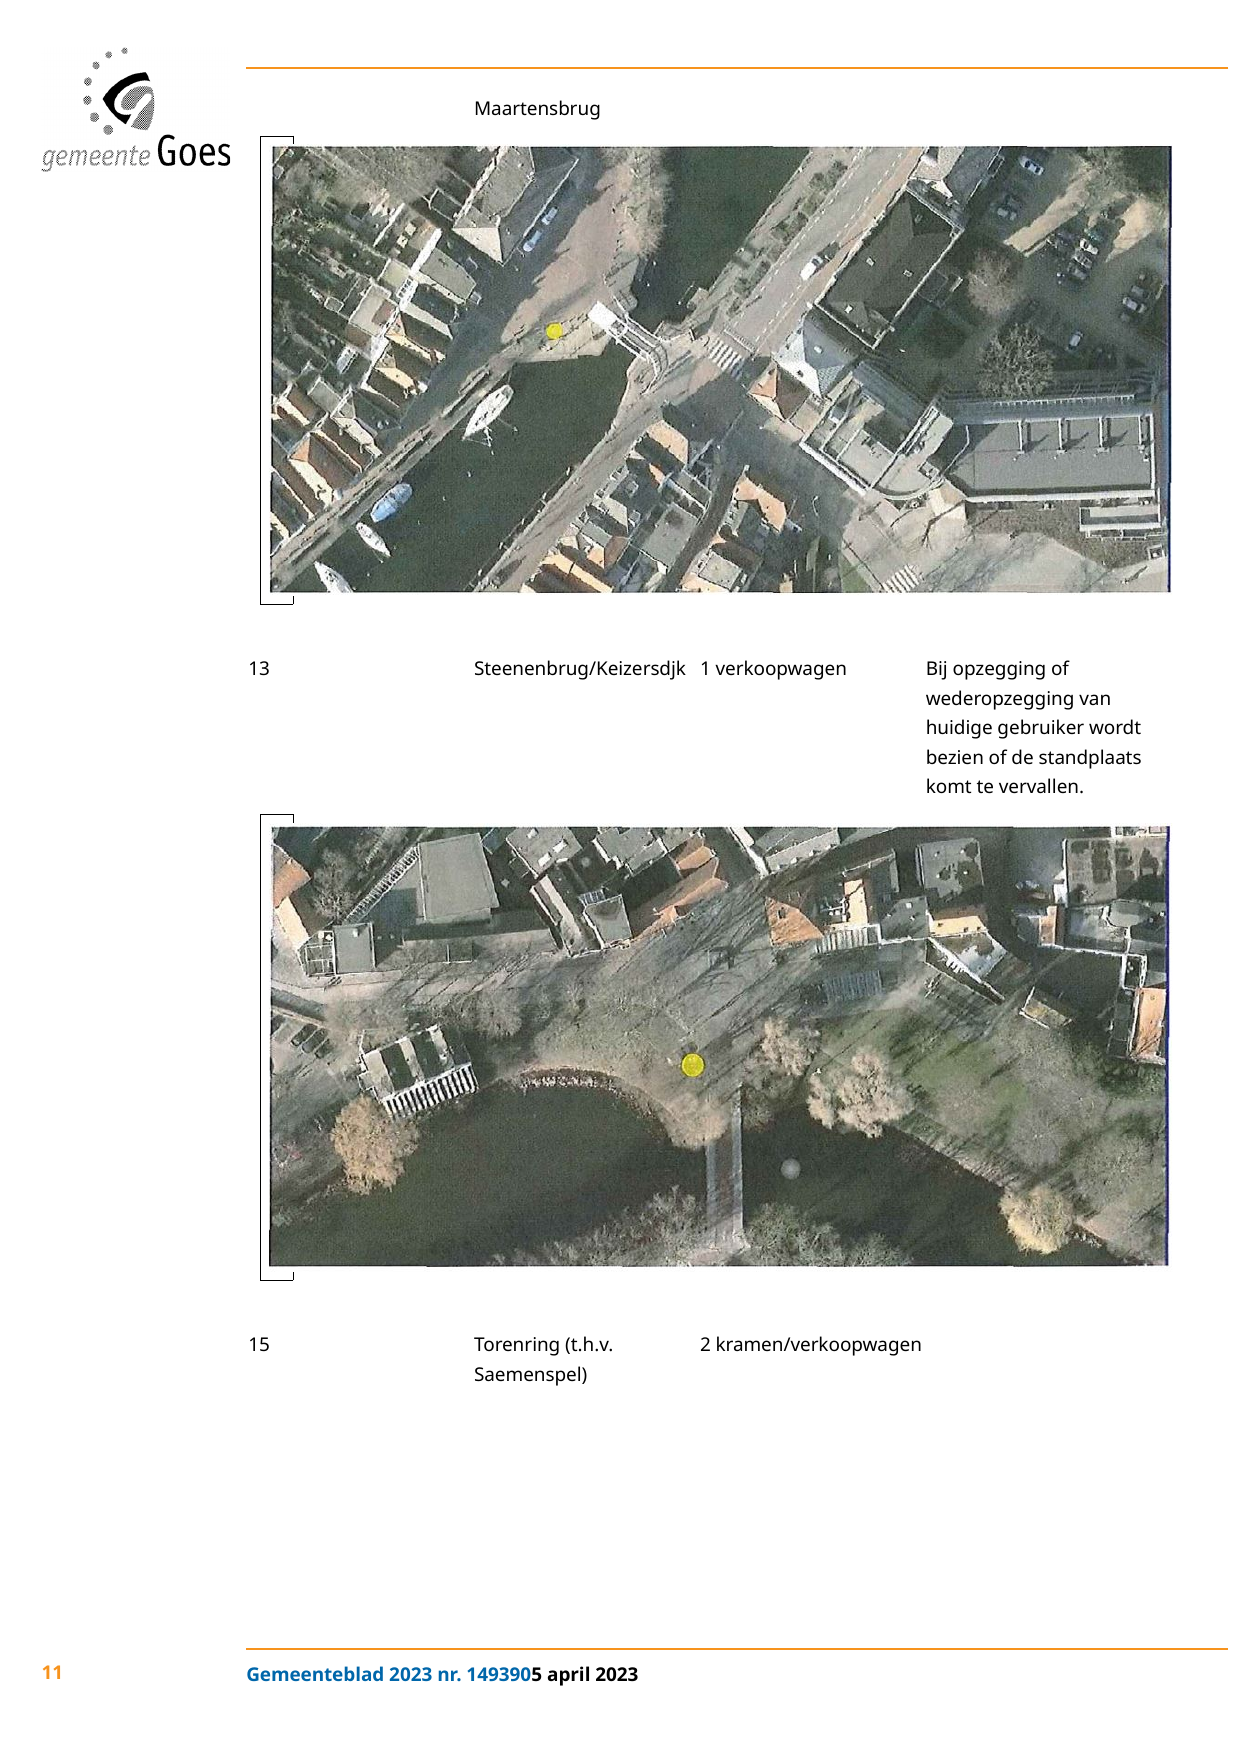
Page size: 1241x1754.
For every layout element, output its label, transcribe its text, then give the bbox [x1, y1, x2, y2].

table_header [926, 1331, 1152, 1386]
table_header Steenenbrug/Keizersdjk [474, 655, 700, 799]
table_header Maartensbrug [474, 95, 700, 121]
table_header 13 [248, 655, 474, 799]
table_header 15 [248, 1331, 474, 1386]
table_header 2 kramen/verkoopwagen [700, 1331, 926, 1386]
table_header [248, 95, 474, 121]
picture [268, 823, 1173, 1272]
picture [41, 47, 231, 172]
table_header [700, 95, 926, 121]
table_header [926, 95, 1152, 121]
table_header 1 verkoopwagen [700, 655, 926, 799]
picture [268, 144, 1173, 596]
table_header Bij opzegging of wederopzegging van huidige gebruiker wordt bezien of de standplaats komt te vervallen. [926, 655, 1152, 799]
table_header Torenring (t.h.v. Saemenspel) [474, 1331, 700, 1386]
